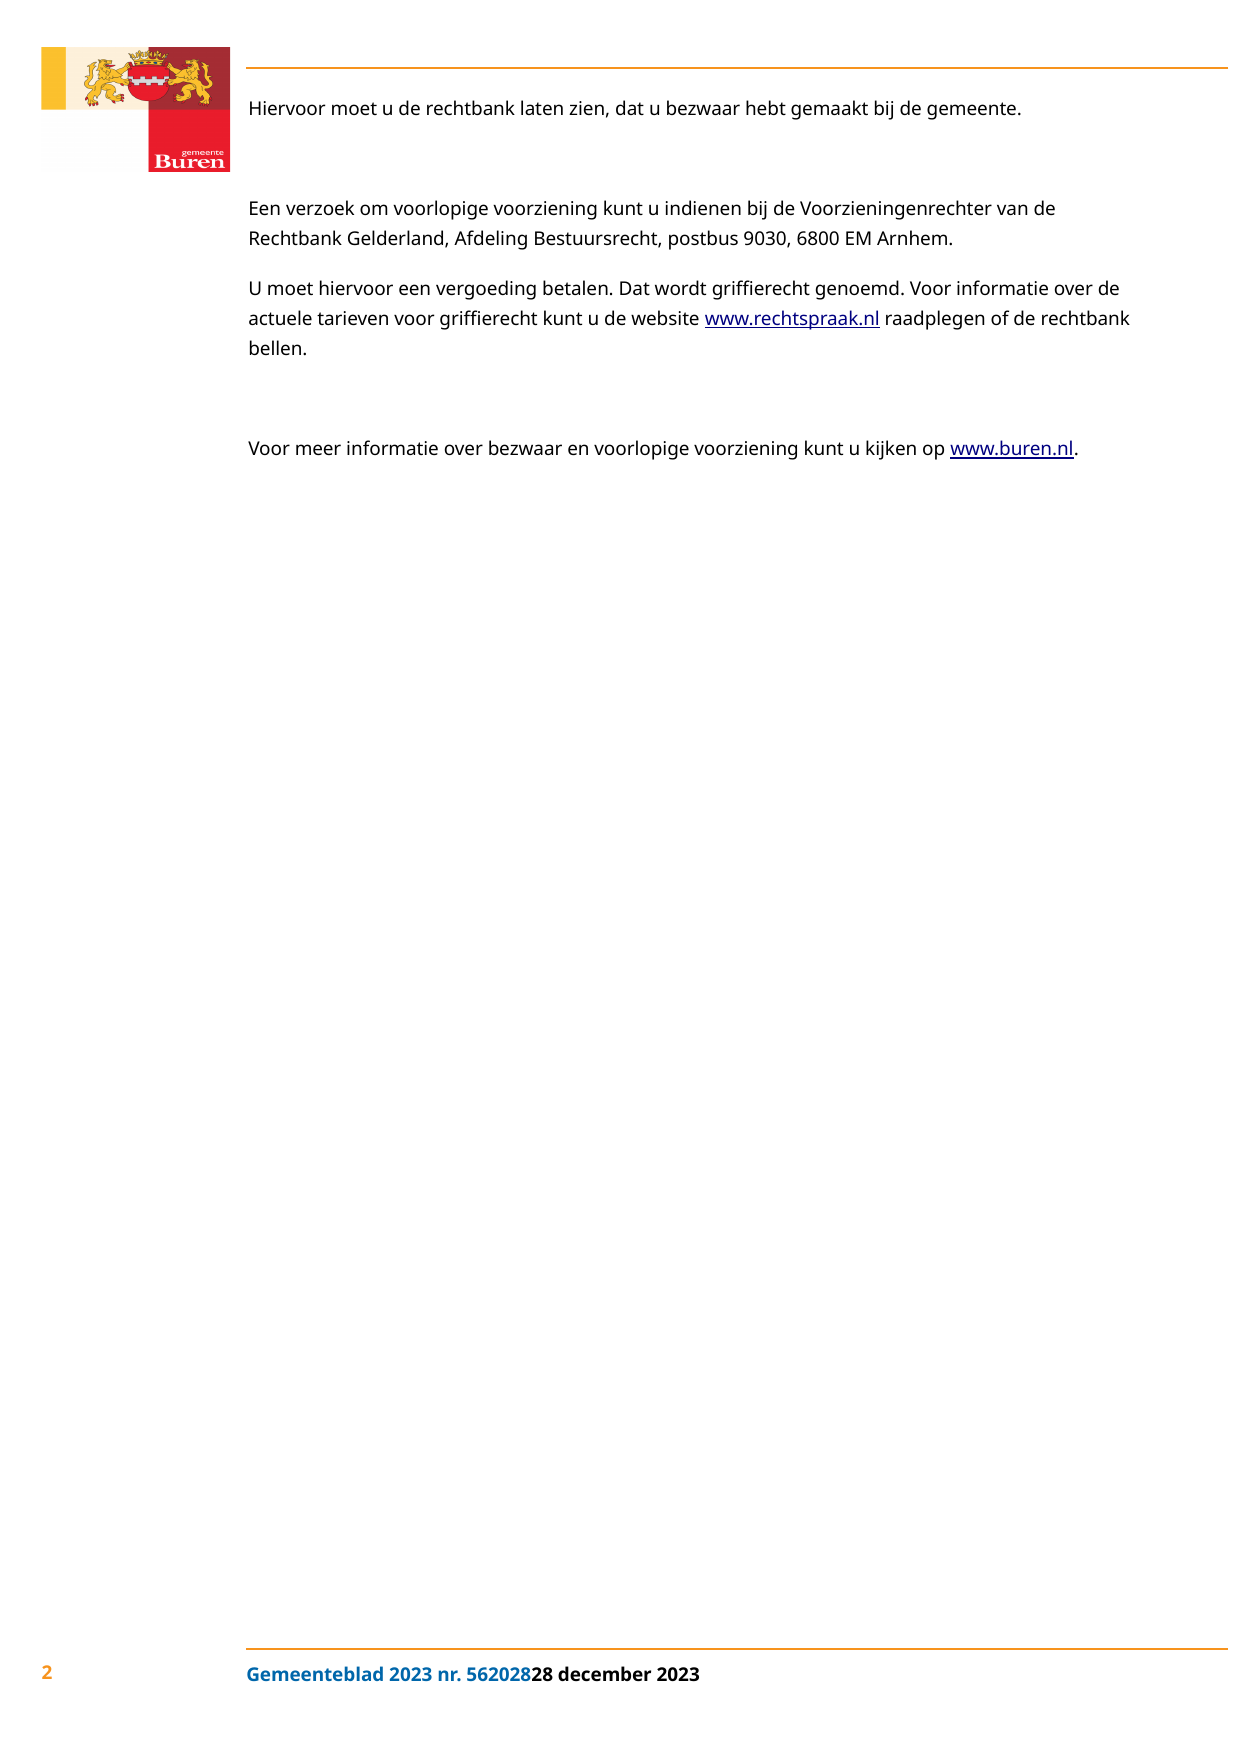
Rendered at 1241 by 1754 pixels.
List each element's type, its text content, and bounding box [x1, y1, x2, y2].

text Hiervoor moet u de rechtbank laten zien, dat u bezwaar hebt gemaakt bij de gemeente. [248, 95, 1152, 121]
text Voor meer informatie over bezwaar en voorlopige voorziening kunt u kijken op www.buren.nl. [248, 436, 1152, 461]
text Een verzoek om voorlopige voorziening kunt u indienen bij de Voorzieningenrechter van de Rechtbank Gelderland, Afdeling Bestuursrecht, postbus 9030, 6800 EM Arnhem. [248, 196, 1152, 251]
picture [41, 47, 231, 172]
text U moet hiervoor een vergoeding betalen. Dat wordt griffierecht genoemd. Voor informatie over de actuele tarieven voor griffierecht kunt u de website www.rechtspraak.nl raadplegen of de rechtbank bellen. [248, 276, 1152, 361]
